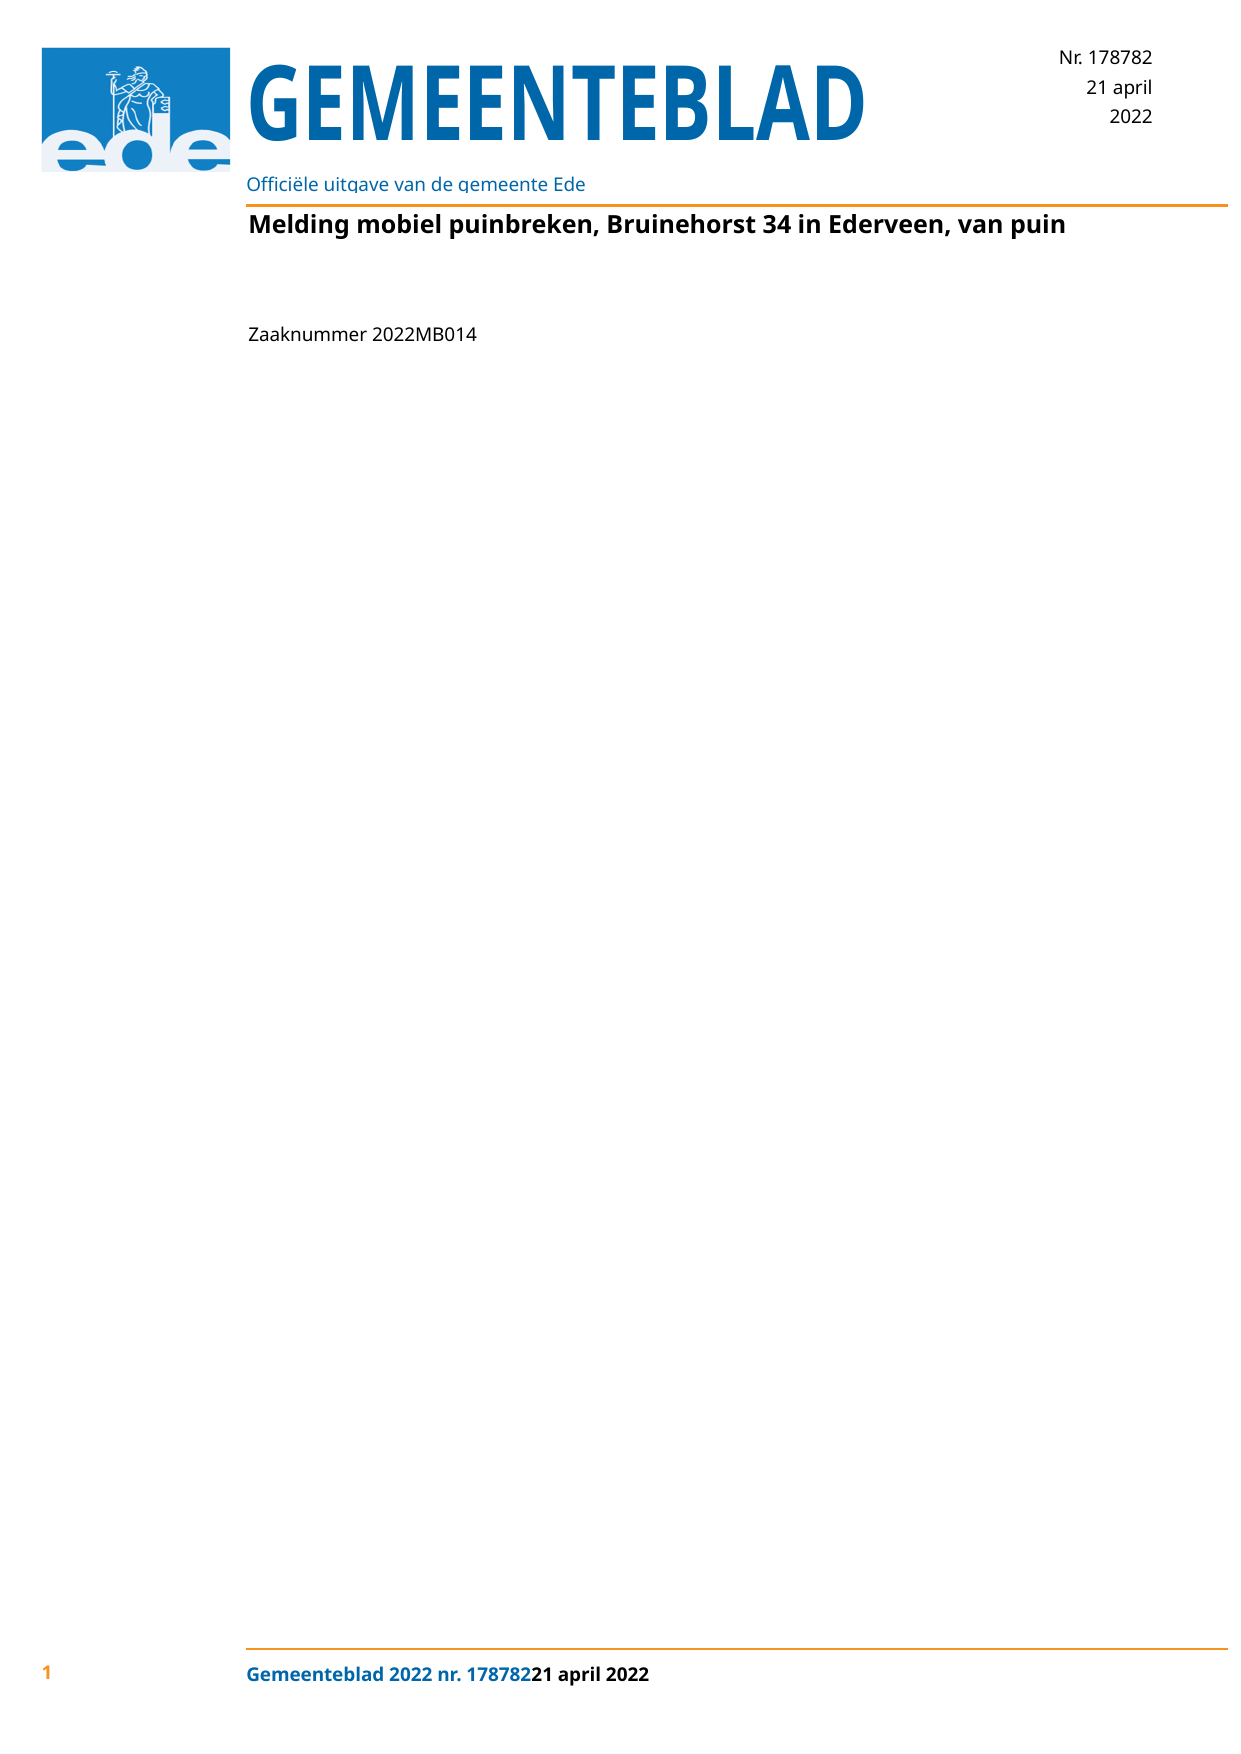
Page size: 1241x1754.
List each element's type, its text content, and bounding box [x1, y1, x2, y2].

picture [41, 47, 231, 172]
text Melding mobiel puinbreken, Bruinehorst 34 in Ederveen, van puin [248, 207, 1152, 241]
text Zaaknummer 2022MB014 [248, 321, 1152, 346]
